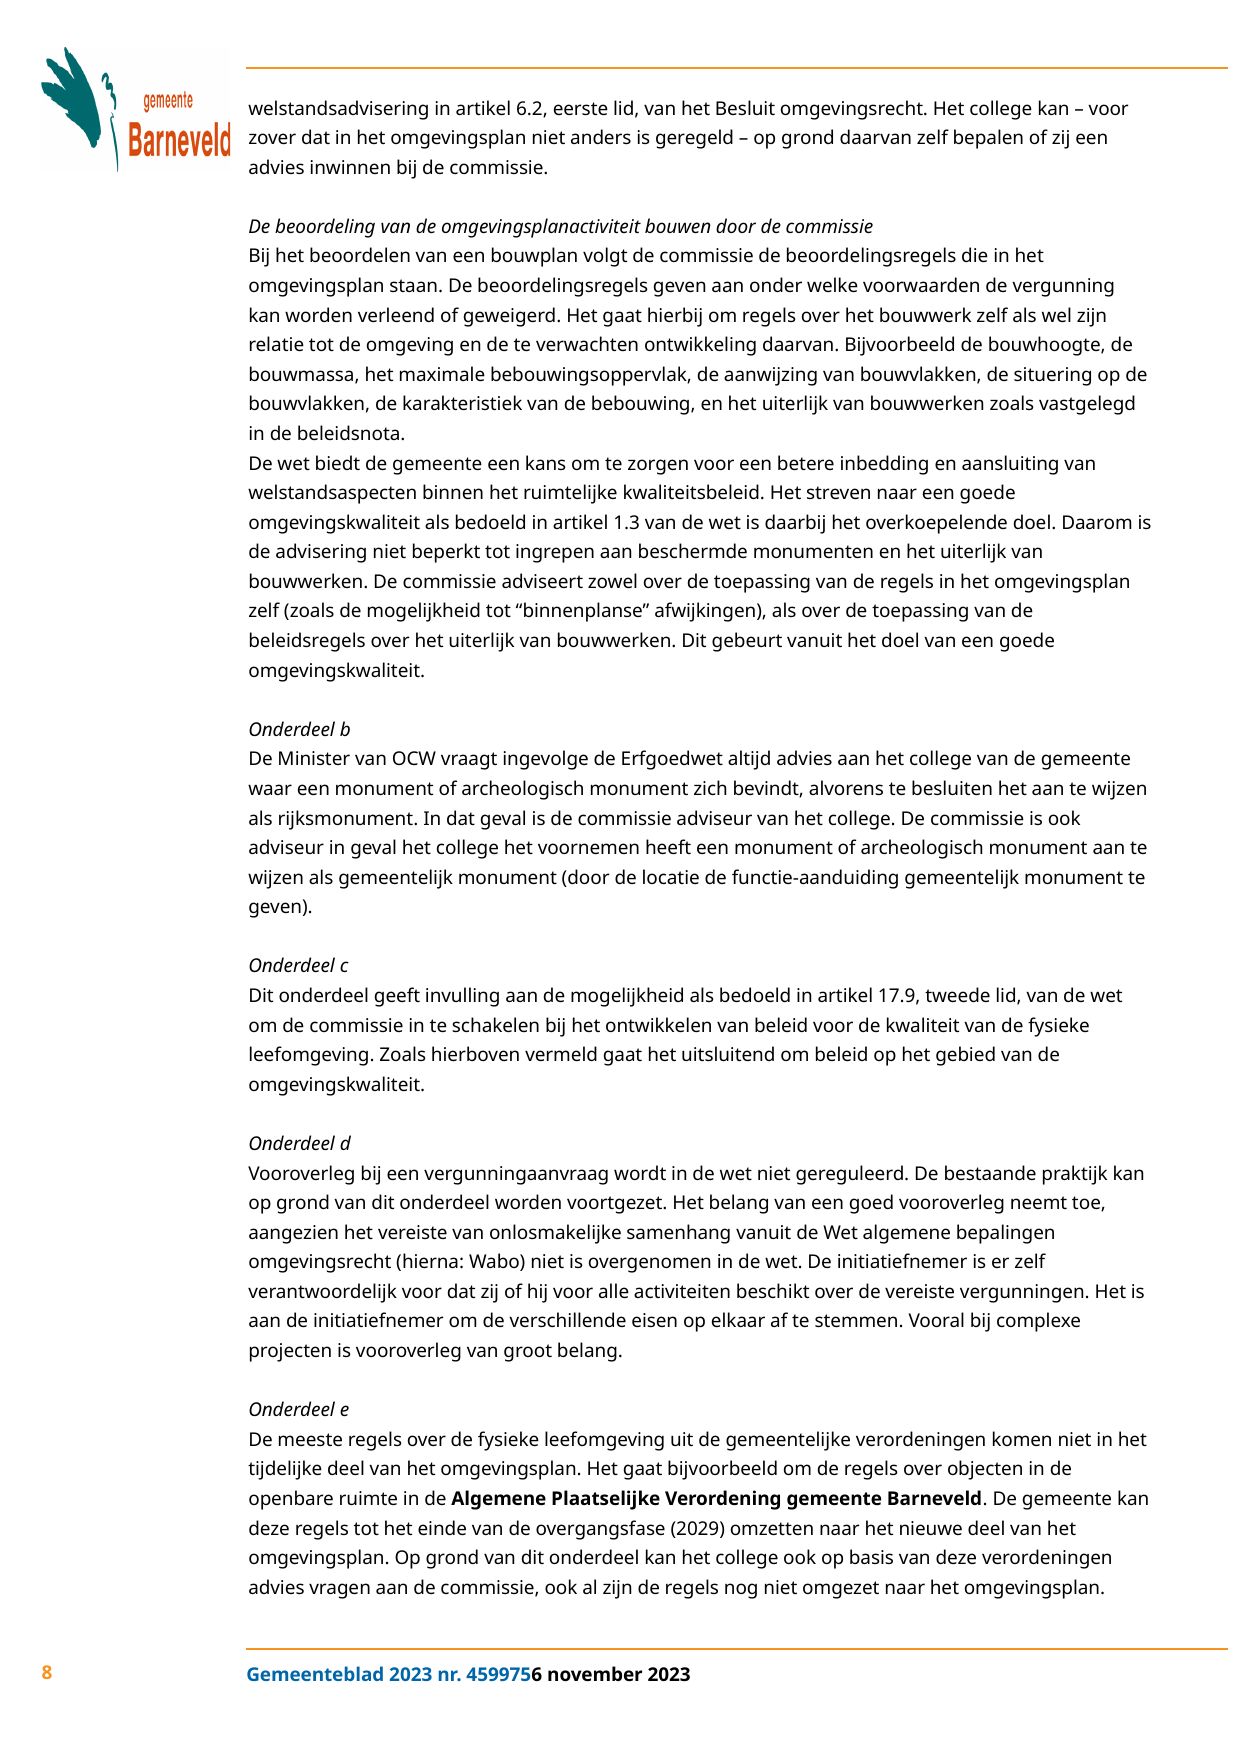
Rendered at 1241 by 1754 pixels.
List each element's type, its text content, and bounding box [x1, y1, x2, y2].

text De beoordeling van de omgevingsplanactiviteit bouwen door de commissie [248, 213, 1152, 239]
text welstandsadvisering in artikel 6.2, eerste lid, van het Besluit omgevingsrecht. Het college kan – voor zover dat in het omgevingsplan niet anders is geregeld – op grond daarvan zelf bepalen of zij een advies inwinnen bij de commissie. [248, 95, 1152, 180]
text De Minister van OCW vraagt ingevolge de Erfgoedwet altijd advies aan het college van de gemeente waar een monument of archeologisch monument zich bevindt, alvorens te besluiten het aan te wijzen als rijksmonument. In dat geval is de commissie adviseur van het college. De commissie is ook adviseur in geval het college het voornemen heeft een monument of archeologisch monument aan te wijzen als gemeentelijk monument (door de locatie de functie-aanduiding gemeentelijk monument te geven). [248, 746, 1152, 919]
text Onderdeel e [248, 1396, 1152, 1422]
text De meeste regels over de fysieke leefomgeving uit de gemeentelijke verordeningen komen niet in het tijdelijke deel van het omgevingsplan. Het gaat bijvoorbeeld om de regels over objecten in de openbare ruimte in de Algemene Plaatselijke Verordening gemeente Barneveld. De gemeente kan deze regels tot het einde van de overgangsfase (2029) omzetten naar het nieuwe deel van het omgevingsplan. Op grond van dit onderdeel kan het college ook op basis van deze verordeningen advies vragen aan de commissie, ook al zijn de regels nog niet omgezet naar het omgevingsplan. [248, 1426, 1152, 1600]
text Onderdeel c [248, 953, 1152, 978]
picture [41, 47, 231, 172]
text Vooroverleg bij een vergunningaanvraag wordt in de wet niet gereguleerd. De bestaande praktijk kan op grond van dit onderdeel worden voortgezet. Het belang van een goed vooroverleg neemt toe, aangezien het vereiste van onlosmakelijke samenhang vanuit de Wet algemene bepalingen omgevingsrecht (hierna: Wabo) niet is overgenomen in de wet. De initiatiefnemer is er zelf verantwoordelijk voor dat zij of hij voor alle activiteiten beschikt over de vereiste vergunningen. Het is aan de initiatiefnemer om de verschillende eisen op elkaar af te stemmen. Vooral bij complexe projecten is vooroverleg van groot belang. [248, 1160, 1152, 1363]
text Onderdeel b [248, 716, 1152, 742]
text De wet biedt de gemeente een kans om te zorgen voor een betere inbedding en aansluiting van welstandsaspecten binnen het ruimtelijke kwaliteitsbeleid. Het streven naar een goede omgevingskwaliteit als bedoeld in artikel 1.3 van de wet is daarbij het overkoepelende doel. Daarom is de advisering niet beperkt tot ingrepen aan beschermde monumenten en het uiterlijk van bouwwerken. De commissie adviseert zowel over de toepassing van de regels in het omgevingsplan zelf (zoals de mogelijkheid tot “binnenplanse” afwijkingen), als over de toepassing van de beleidsregels over het uiterlijk van bouwwerken. Dit gebeurt vanuit het doel van een goede omgevingskwaliteit. [248, 450, 1152, 683]
text Dit onderdeel geeft invulling aan de mogelijkheid als bedoeld in artikel 17.9, tweede lid, van de wet om de commissie in te schakelen bij het ontwikkelen van beleid voor de kwaliteit van de fysieke leefomgeving. Zoals hierboven vermeld gaat het uitsluitend om beleid op het gebied van de omgevingskwaliteit. [248, 982, 1152, 1097]
text Onderdeel d [248, 1130, 1152, 1156]
text Bij het beoordelen van een bouwplan volgt de commissie de beoordelingsregels die in het omgevingsplan staan. De beoordelingsregels geven aan onder welke voorwaarden de vergunning kan worden verleend of geweigerd. Het gaat hierbij om regels over het bouwwerk zelf als wel zijn relatie tot de omgeving en de te verwachten ontwikkeling daarvan. Bijvoorbeeld de bouwhoogte, de bouwmassa, het maximale bebouwingsoppervlak, de aanwijzing van bouwvlakken, de situering op de bouwvlakken, de karakteristiek van de bebouwing, en het uiterlijk van bouwwerken zoals vastgelegd in de beleidsnota. [248, 243, 1152, 446]
